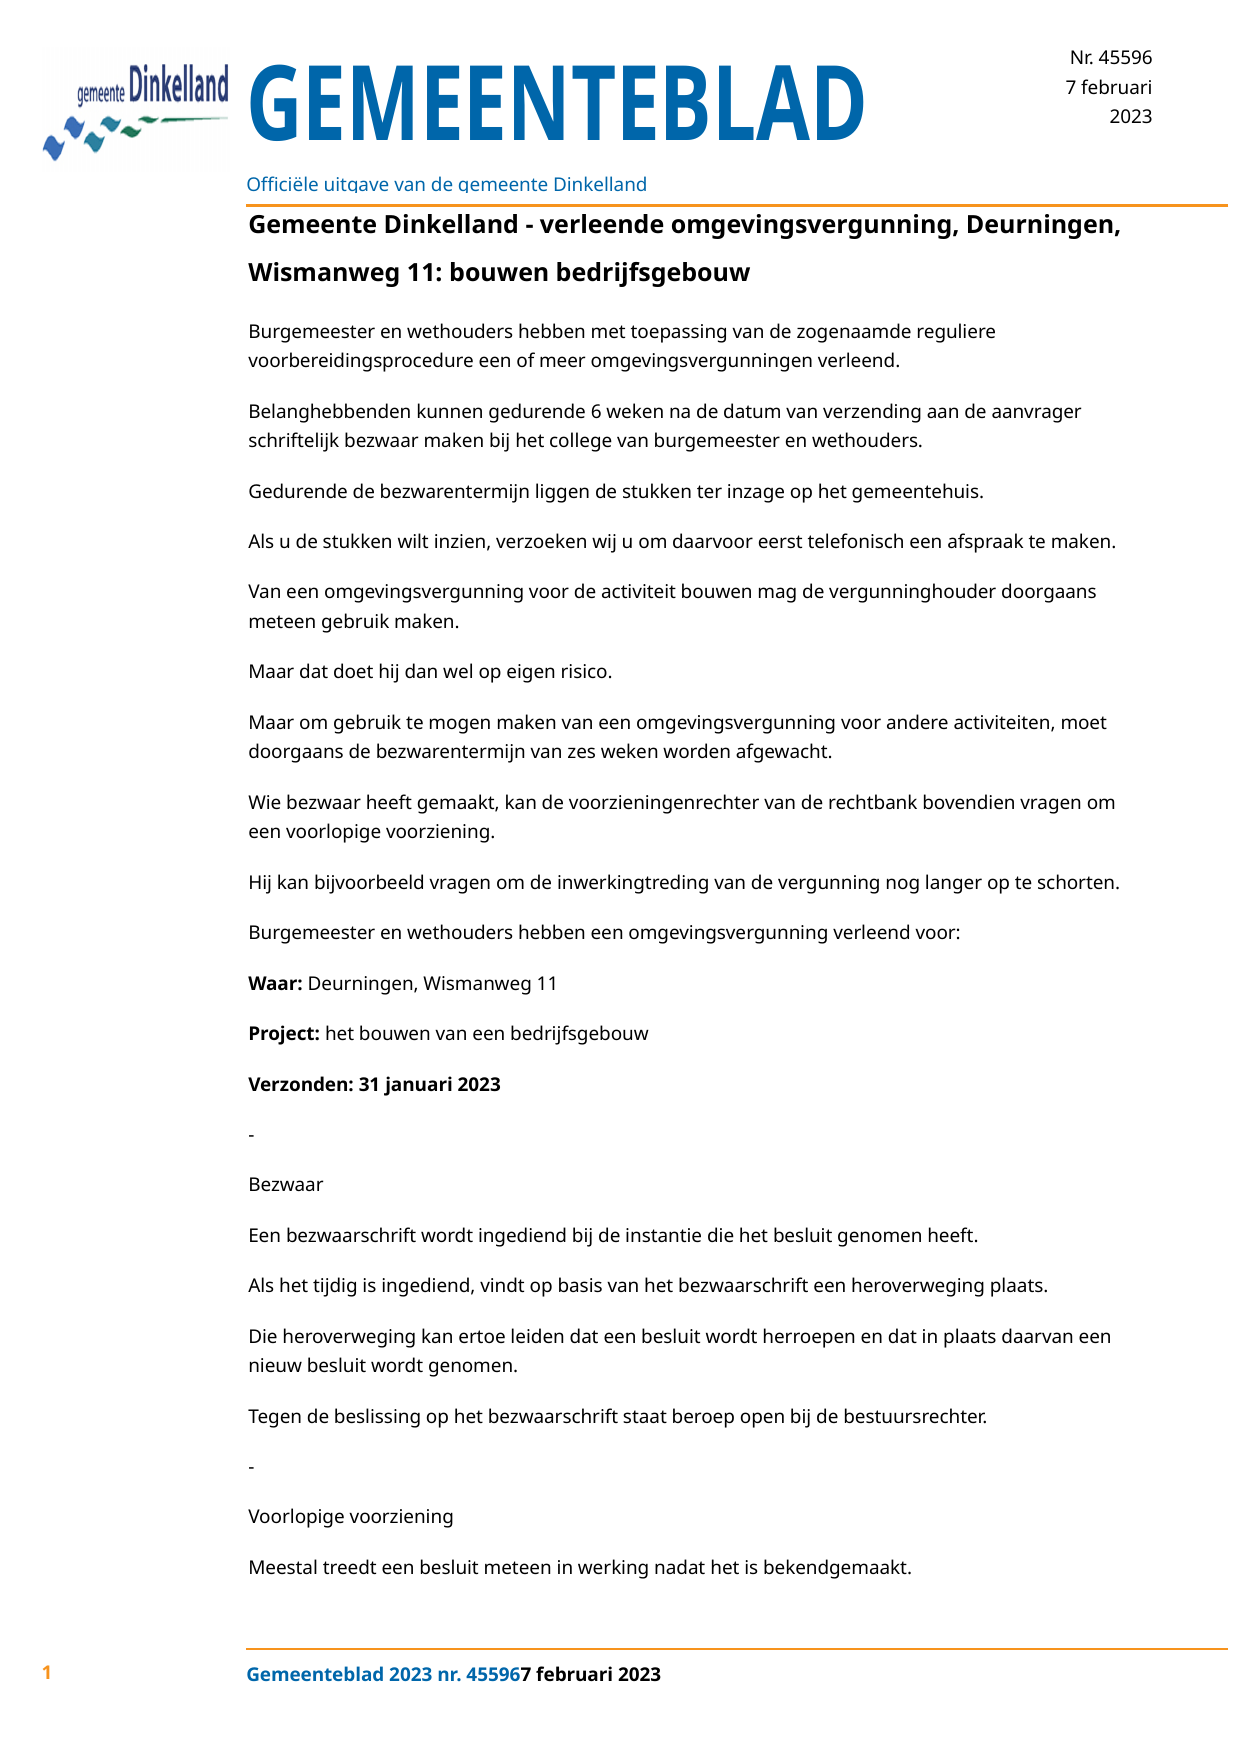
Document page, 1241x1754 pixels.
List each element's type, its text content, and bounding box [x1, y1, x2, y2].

text Een bezwaarschrift wordt ingediend bij de instantie die het besluit genomen heeft. [248, 1222, 1152, 1248]
text Burgemeester en wethouders hebben met toepassing van de zogenaamde reguliere voorbereidingsprocedure een of meer omgevingsvergunningen verleend. [248, 318, 1152, 373]
text Burgemeester en wethouders hebben een omgevingsvergunning verleend voor: [248, 919, 1152, 945]
text Die heroverweging kan ertoe leiden dat een besluit wordt herroepen en dat in plaats daarvan een nieuw besluit wordt genomen. [248, 1323, 1152, 1378]
text Maar om gebruik te mogen maken van een omgevingsvergunning voor andere activiteiten, moet doorgaans de bezwarentermijn van zes weken worden afgewacht. [248, 709, 1152, 764]
text Gemeente Dinkelland - verleende omgevingsvergunning, Deurningen, Wismanweg 11: bouwen bedrijfsgebouw [248, 207, 1152, 288]
text Voorlopige voorziening [248, 1504, 1152, 1529]
text - [248, 1453, 1152, 1479]
text Project: het bouwen van een bedrijfsgebouw [248, 1020, 1152, 1046]
text Gedurende de bezwarentermijn liggen de stukken ter inzage op het gemeentehuis. [248, 478, 1152, 504]
text Als het tijdig is ingediend, vindt op basis van het bezwaarschrift een heroverweging plaats. [248, 1272, 1152, 1298]
picture [41, 47, 231, 172]
text Tegen de beslissing op het bezwaarschrift staat beroep open bij de bestuursrechter. [248, 1403, 1152, 1429]
text Maar dat doet hij dan wel op eigen risico. [248, 659, 1152, 684]
text Waar: Deurningen, Wismanweg 11 [248, 970, 1152, 996]
text Verzonden: 31 januari 2023 [248, 1071, 1152, 1097]
text Van een omgevingsvergunning voor de activiteit bouwen mag de vergunninghouder doorgaans meteen gebruik maken. [248, 579, 1152, 634]
text Hij kan bijvoorbeeld vragen om de inwerkingtreding van de vergunning nog langer op te schorten. [248, 869, 1152, 895]
text Wie bezwaar heeft gemaakt, kan de voorzieningenrechter van de rechtbank bovendien vragen om een voorlopige voorziening. [248, 789, 1152, 844]
text Belanghebbenden kunnen gedurende 6 weken na de datum van verzending aan de aanvrager schriftelijk bezwaar maken bij het college van burgemeester en wethouders. [248, 398, 1152, 453]
text Meestal treedt een besluit meteen in werking nadat het is bekendgemaakt. [248, 1554, 1152, 1580]
text Bezwaar [248, 1172, 1152, 1197]
text - [248, 1121, 1152, 1147]
text Als u de stukken wilt inzien, verzoeken wij u om daarvoor eerst telefonisch een afspraak te maken. [248, 528, 1152, 554]
